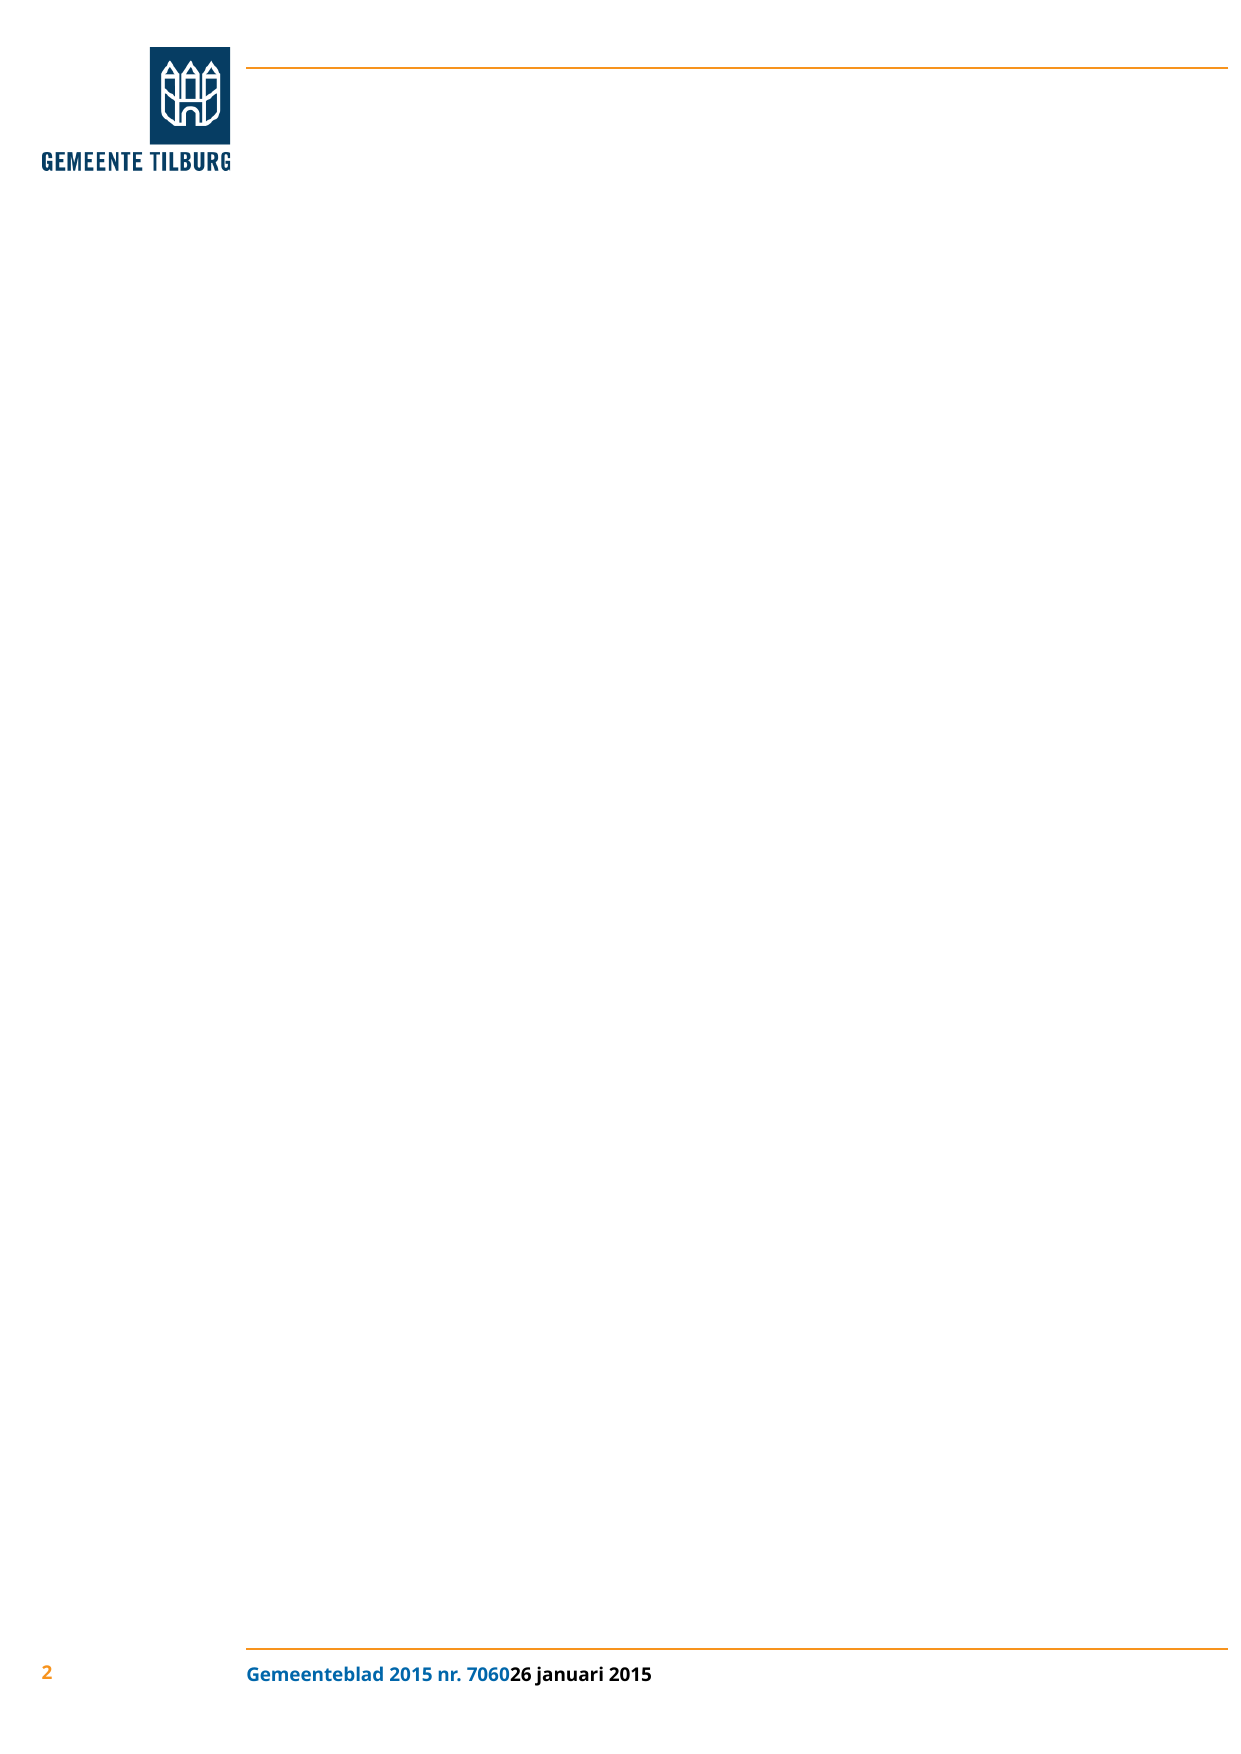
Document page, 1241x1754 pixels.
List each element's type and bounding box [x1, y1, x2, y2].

picture [41, 47, 231, 172]
